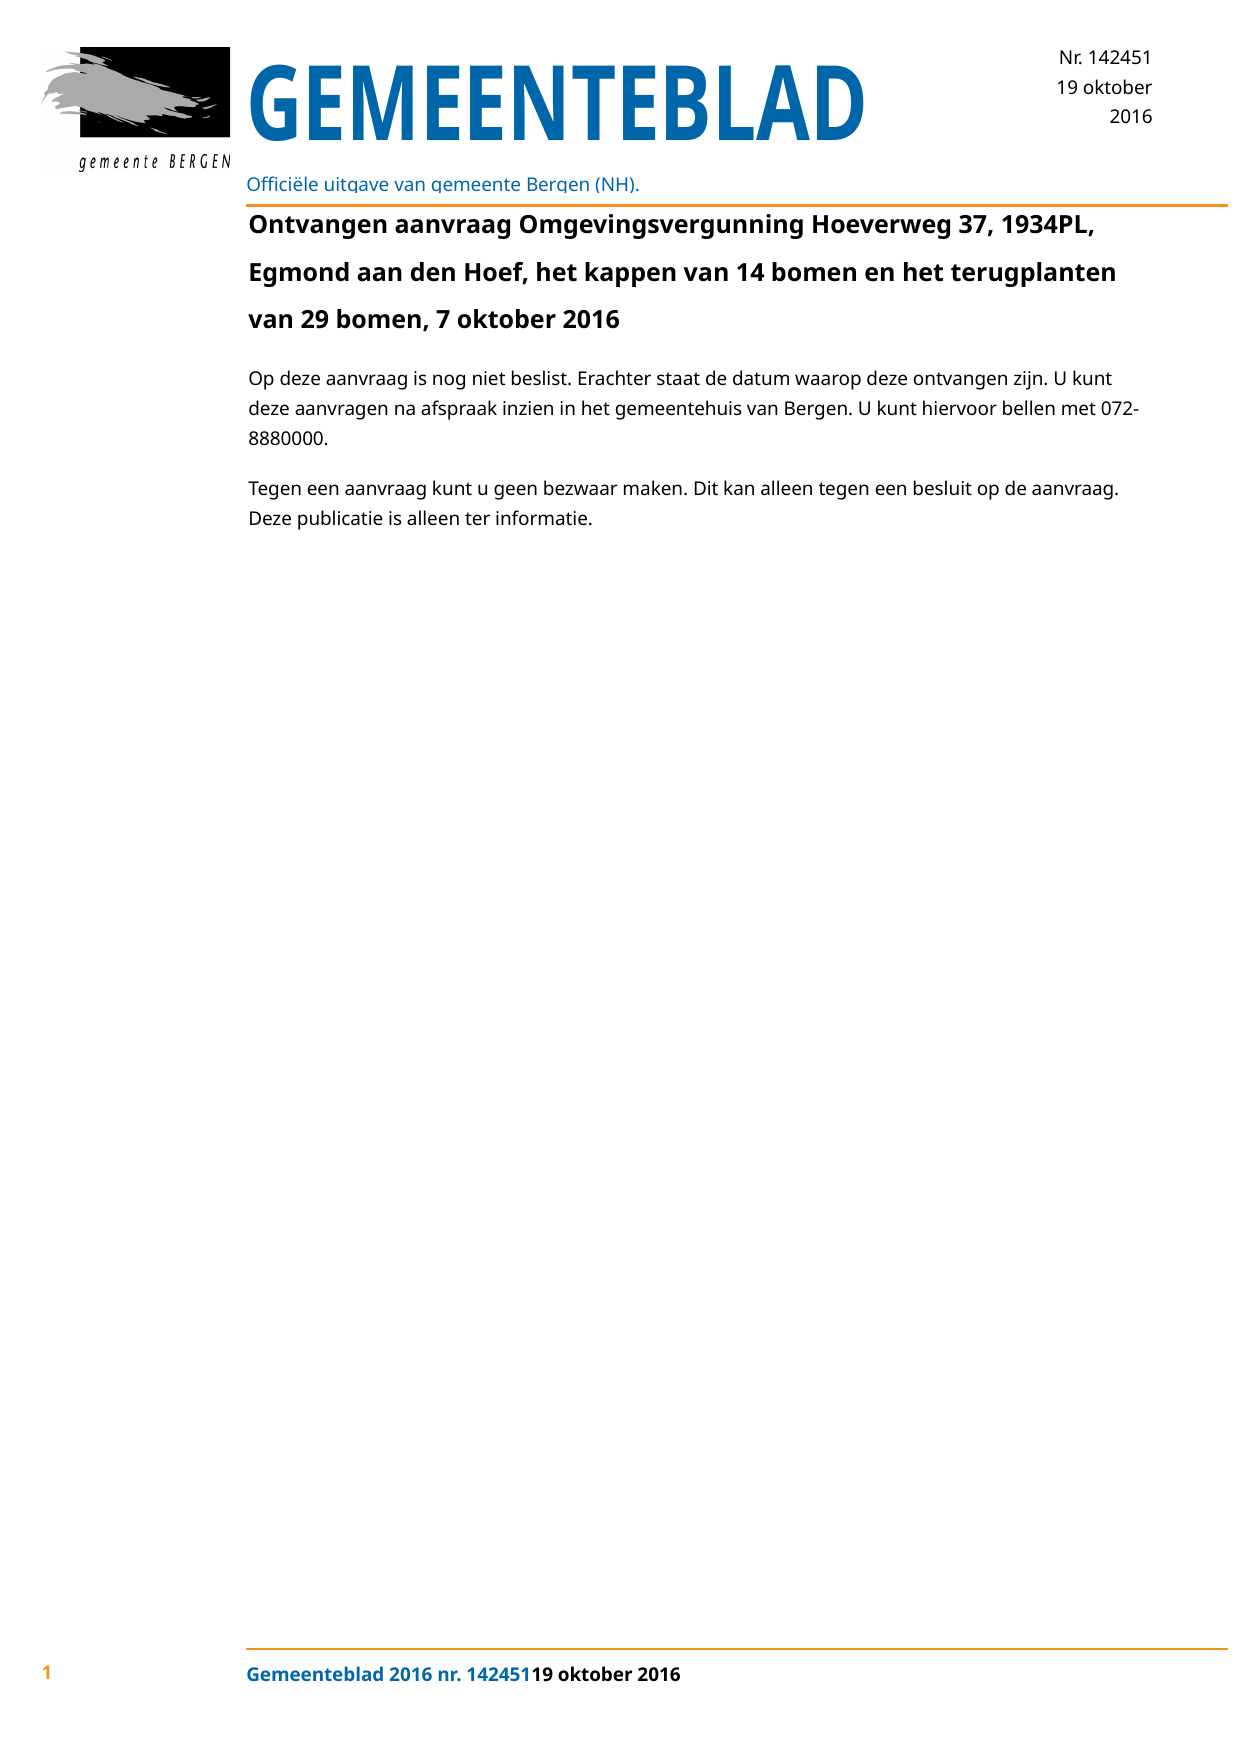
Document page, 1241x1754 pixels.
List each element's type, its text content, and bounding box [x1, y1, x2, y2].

picture [41, 47, 231, 172]
text Op deze aanvraag is nog niet beslist. Erachter staat de datum waarop deze ontvangen zijn. U kunt deze aanvragen na afspraak inzien in het gemeentehuis van Bergen. U kunt hiervoor bellen met 072-8880000. [248, 366, 1152, 450]
text Ontvangen aanvraag Omgevingsvergunning Hoeverweg 37, 1934PL, Egmond aan den Hoef, het kappen van 14 bomen en het terugplanten van 29 bomen, 7 oktober 2016 [248, 207, 1152, 336]
text Tegen een aanvraag kunt u geen bezwaar maken. Dit kan alleen tegen een besluit op de aanvraag. Deze publicatie is alleen ter informatie. [248, 475, 1152, 530]
